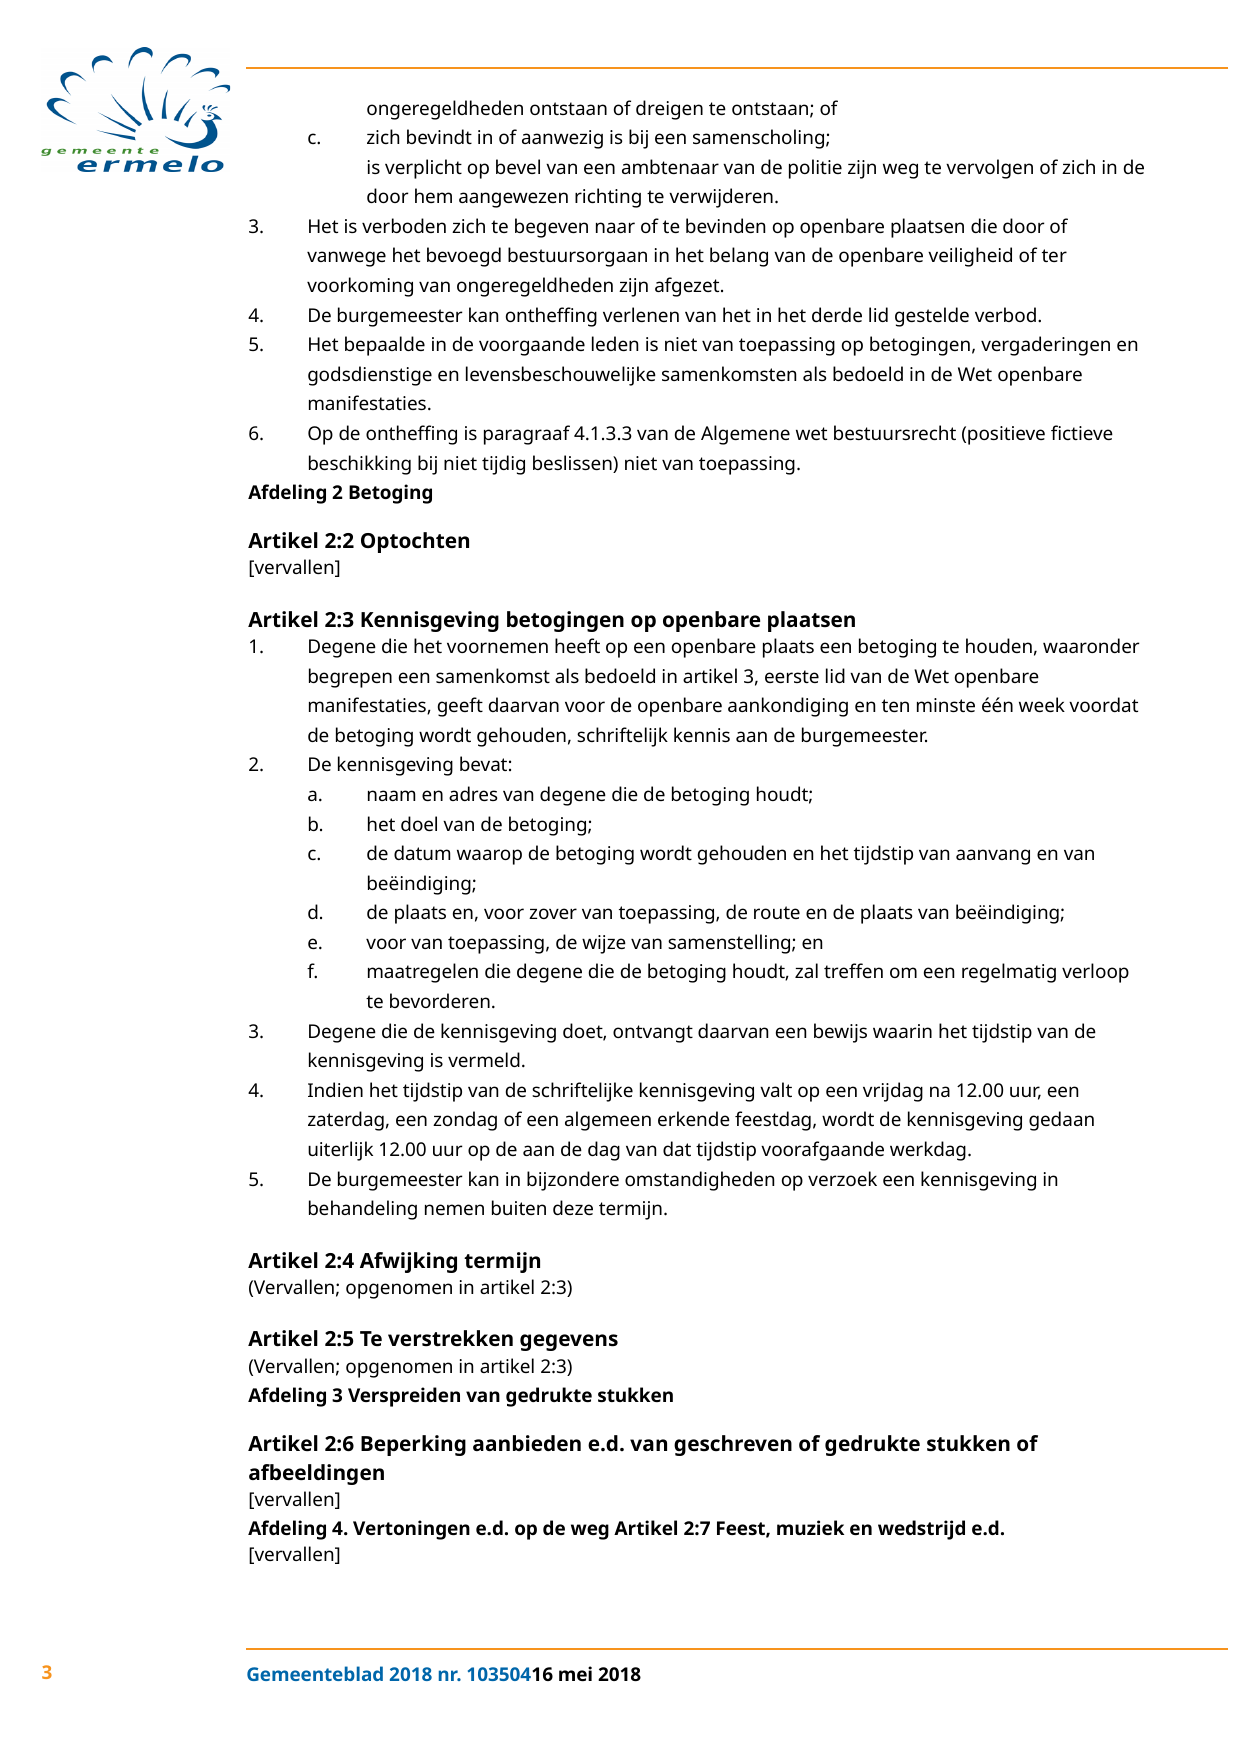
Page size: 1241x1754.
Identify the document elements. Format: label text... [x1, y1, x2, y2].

list De kennisgeving bevat: [248, 752, 1152, 777]
list de plaats en, voor zover van toepassing, de route en de plaats van beëindiging; [307, 899, 1152, 925]
text Artikel 2:5 Te verstrekken gegevens [248, 1324, 1152, 1353]
list De burgemeester kan ontheffing verlenen van het in het derde lid gestelde verbod. [248, 302, 1152, 328]
list De burgemeester kan in bijzondere omstandigheden op verzoek een kennisgeving in behandeling nemen buiten deze termijn. [248, 1166, 1152, 1221]
list zich bevindt in of aanwezig is bij een samenscholing; [307, 124, 1152, 150]
list is verplicht op bevel van een ambtenaar van de politie zijn weg te vervolgen of zich in de door hem aangewezen richting te verwijderen. [307, 154, 1152, 209]
list maatregelen die degene die de betoging houdt, zal treffen om een regelmatig verloop te bevorderen. [307, 959, 1152, 1014]
text [vervallen] [248, 554, 1152, 580]
text Artikel 2:4 Afwijking termijn [248, 1246, 1152, 1274]
list de datum waarop de betoging wordt gehouden en het tijdstip van aanvang en van beëindiging; [307, 840, 1152, 896]
text Afdeling 3 Verspreiden van gedrukte stukken [248, 1383, 1152, 1408]
text Artikel 2:6 Beperking aanbieden e.d. van geschreven of gedrukte stukken of afbeeldingen [248, 1429, 1152, 1486]
text Artikel 2:3 Kennisgeving betogingen op openbare plaatsen [248, 605, 1152, 633]
text Artikel 2:2 Optochten [248, 526, 1152, 554]
list Degene die het voornemen heeft op een openbare plaats een betoging te houden, waaronder begrepen een samenkomst als bedoeld in artikel 3, eerste lid van de Wet openbare manifestaties, geeft daarvan voor de openbare aankondiging en ten minste één week voordat de betoging wordt gehouden, schriftelijk kennis aan de burgemeester. [248, 633, 1152, 748]
text (Vervallen; opgenomen in artikel 2:3) [248, 1274, 1152, 1300]
text [vervallen] [248, 1486, 1152, 1512]
list het doel van de betoging; [307, 811, 1152, 836]
list Op de ontheffing is paragraaf 4.1.3.3 van de Algemene wet bestuursrecht (positieve fictieve beschikking bij niet tijdig beslissen) niet van toepassing. [248, 420, 1152, 476]
text Afdeling 4. Vertoningen e.d. op de weg Artikel 2:7 Feest, muziek en wedstrijd e.d. [248, 1516, 1152, 1541]
picture [41, 47, 231, 172]
list Degene die de kennisgeving doet, ontvangt daarvan een bewijs waarin het tijdstip van de kennisgeving is vermeld. [248, 1018, 1152, 1073]
list ongeregeldheden ontstaan of dreigen te ontstaan; of [307, 95, 1152, 121]
list naam en adres van degene die de betoging houdt; [307, 781, 1152, 807]
list Het is verboden zich te begeven naar of te bevinden op openbare plaatsen die door of vanwege het bevoegd bestuursorgaan in het belang van de openbare veiligheid of ter voorkoming van ongeregeldheden zijn afgezet. [248, 213, 1152, 298]
text (Vervallen; opgenomen in artikel 2:3) [248, 1353, 1152, 1379]
list Indien het tijdstip van de schriftelijke kennisgeving valt op een vrijdag na 12.00 uur, een zaterdag, een zondag of een algemeen erkende feestdag, wordt de kennisgeving gedaan uiterlijk 12.00 uur op de aan de dag van dat tijdstip voorafgaande werkdag. [248, 1077, 1152, 1162]
list voor van toepassing, de wijze van samenstelling; en [307, 929, 1152, 955]
list Het bepaalde in de voorgaande leden is niet van toepassing op betogingen, vergaderingen en godsdienstige en levensbeschouwelijke samenkomsten als bedoeld in de Wet openbare manifestaties. [248, 331, 1152, 416]
text Afdeling 2 Betoging [248, 479, 1152, 505]
text [vervallen] [248, 1541, 1152, 1567]
